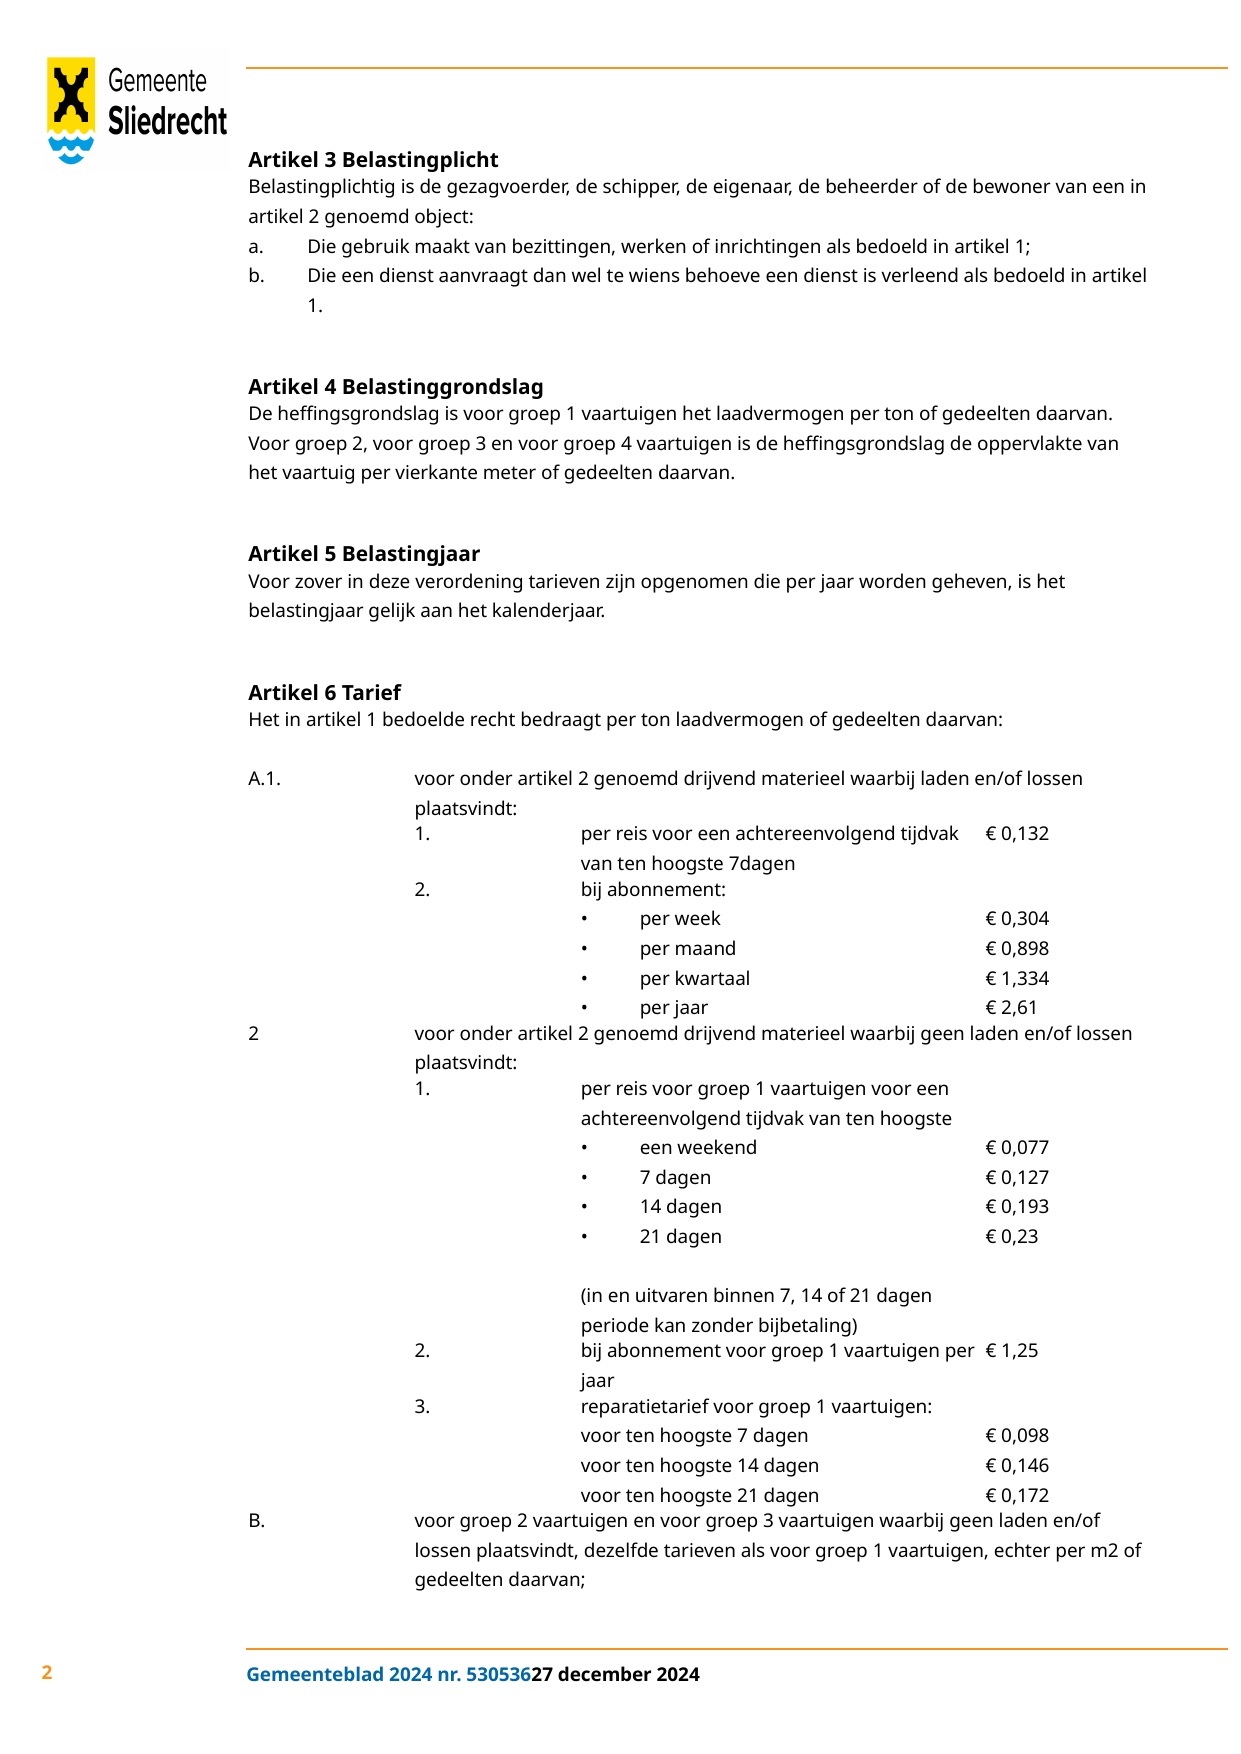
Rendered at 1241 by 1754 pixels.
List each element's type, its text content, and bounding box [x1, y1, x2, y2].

list Die gebruik maakt van bezittingen, werken of inrichtingen als bedoeld in artikel 1; [248, 233, 1152, 258]
table_cell 2. [414, 876, 581, 1020]
table_cell 2. [414, 1338, 581, 1393]
text Artikel 5 Belastingjaar [248, 539, 1152, 568]
picture [41, 47, 231, 172]
table_cell B. [248, 1508, 414, 1592]
table_cell [248, 1338, 414, 1393]
list Die een dienst aanvraagt dan wel te wiens behoeve een dienst is verleend als bedoeld in artikel 1. [248, 262, 1152, 318]
table_cell 3. [414, 1393, 581, 1507]
table_cell [248, 1075, 414, 1338]
table_cell bij abonnement: per week per maand per kwartaal per jaar [581, 876, 985, 1020]
table_header A.1. [248, 765, 414, 821]
table_cell voor groep 2 vaartuigen en voor groep 3 vaartuigen waarbij geen laden en/of lossen plaatsvindt, dezelfde tarieven als voor groep 1 vaartuigen, echter per m2 of gedeelten daarvan; [414, 1508, 1152, 1592]
table_cell 2 [248, 1020, 414, 1075]
table_cell € 0,098 € 0,146 € 0,172 [985, 1393, 1152, 1507]
table_cell [248, 876, 414, 1020]
table_cell € 0,132 [985, 821, 1152, 876]
table_cell per reis voor een achtereenvolgend tijdvak van ten hoogste 7dagen [581, 821, 985, 876]
table_cell [248, 821, 414, 876]
text Artikel 3 Belastingplicht [248, 145, 1152, 174]
text Het in artikel 1 bedoelde recht bedraagt per ton laadvermogen of gedeelten daarvan: [248, 706, 1152, 732]
table_cell voor onder artikel 2 genoemd drijvend materieel waarbij geen laden en/of lossen plaatsvindt: [414, 1020, 1152, 1075]
table_cell 1. [414, 821, 581, 876]
text Belastingplichtig is de gezagvoerder, de schipper, de eigenaar, de beheerder of de bewoner van een in artikel 2 genoemd object: [248, 174, 1152, 229]
table_cell reparatietarief voor groep 1 vaartuigen: voor ten hoogste 7 dagen voor ten hoogste 14 dagen voor ten hoogste 21 dagen [581, 1393, 985, 1507]
table_header voor onder artikel 2 genoemd drijvend materieel waarbij laden en/of lossen plaatsvindt: [414, 765, 1152, 821]
text Voor zover in deze verordening tarieven zijn opgenomen die per jaar worden geheven, is het belastingjaar gelijk aan het kalenderjaar. [248, 568, 1152, 623]
table_cell bij abonnement voor groep 1 vaartuigen per jaar [581, 1338, 985, 1393]
table_cell € 0,077 € 0,127 € 0,193 € 0,23 [985, 1075, 1152, 1338]
table_cell € 0,304 € 0,898 € 1,334 € 2,61 [985, 876, 1152, 1020]
text De heffingsgrondslag is voor groep 1 vaartuigen het laadvermogen per ton of gedeelten daarvan. Voor groep 2, voor groep 3 en voor groep 4 vaartuigen is de heffingsgrondslag de oppervlakte van het vaartuig per vierkante meter of gedeelten daarvan. [248, 400, 1152, 485]
table_cell 1. [414, 1075, 581, 1338]
text Artikel 4 Belastinggrondslag [248, 372, 1152, 400]
table_cell [248, 1393, 414, 1507]
table_cell per reis voor groep 1 vaartuigen voor een achtereenvolgend tijdvak van ten hoogste een weekend 7 dagen 14 dagen 21 dagen (in en uitvaren binnen 7, 14 of 21 dagen periode kan zonder bijbetaling) [581, 1075, 985, 1338]
text Artikel 6 Tarief [248, 678, 1152, 706]
table_cell € 1,25 [985, 1338, 1152, 1393]
